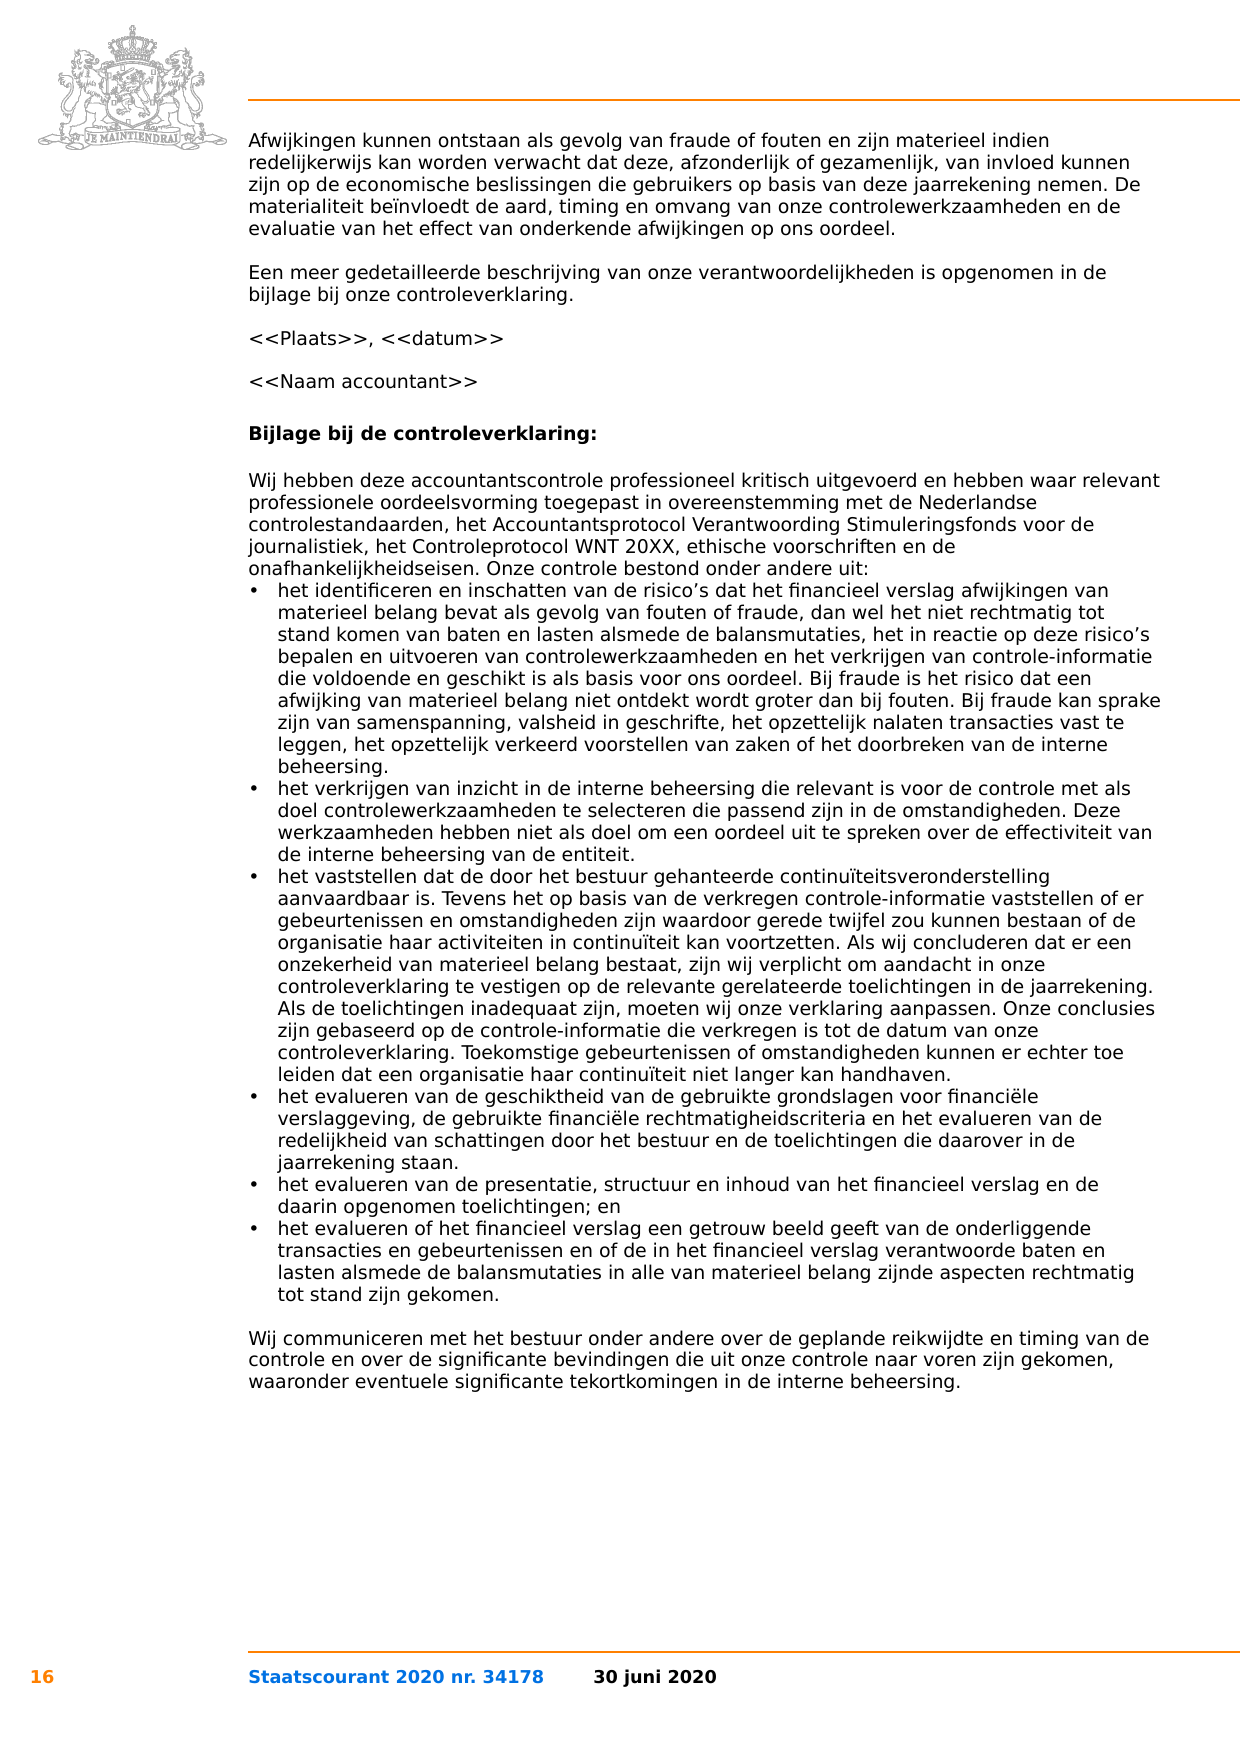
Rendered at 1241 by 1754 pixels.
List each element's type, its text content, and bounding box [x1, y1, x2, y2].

text Wij hebben deze accountantscontrole professioneel kritisch uitgevoerd en hebben waar relevant professionele oordeelsvorming toegepast in overeenstemming met de Nederlandse controlestandaarden, het Accountantsprotocol Verantwoording Stimuleringsfonds voor de journalistiek, het Controleprotocol WNT 20XX, ethische voorschriften en de onafhankelijkheidseisen. Onze controle bestond onder andere uit: [248, 470, 1163, 580]
picture [38, 25, 227, 150]
text • het evalueren van de presentatie, structuur en inhoud van het financieel verslag en de daarin opgenomen toelichtingen; en [248, 1174, 1163, 1218]
text Wij communiceren met het bestuur onder andere over de geplande reikwijdte en timing van de controle en over de significante bevindingen die uit onze controle naar voren zijn gekomen, waaronder eventuele significante tekortkomingen in de interne beheersing. [248, 1327, 1163, 1393]
text • het evalueren van de geschiktheid van de gebruikte grondslagen voor financiële verslaggeving, de gebruikte financiële rechtmatigheidscriteria en het evalueren van de redelijkheid van schattingen door het bestuur en de toelichtingen die daarover in de jaarrekening staan. [248, 1086, 1163, 1174]
text • het identificeren en inschatten van de risico’s dat het financieel verslag afwijkingen van materieel belang bevat als gevolg van fouten of fraude, dan wel het niet rechtmatig tot stand komen van baten en lasten alsmede de balansmutaties, het in reactie op deze risico’s bepalen en uitvoeren van controlewerkzaamheden en het verkrijgen van controle-informatie die voldoende en geschikt is als basis voor ons oordeel. Bij fraude is het risico dat een afwijking van materieel belang niet ontdekt wordt groter dan bij fouten. Bij fraude kan sprake zijn van samenspanning, valsheid in geschrifte, het opzettelijk nalaten transacties vast te leggen, het opzettelijk verkeerd voorstellen van zaken of het doorbreken van de interne beheersing. [248, 580, 1163, 778]
text <<Plaats>>, <<datum>> [248, 327, 1163, 349]
text • het vaststellen dat de door het bestuur gehanteerde continuïteitsveronderstelling aanvaardbaar is. Tevens het op basis van de verkregen controle-informatie vaststellen of er gebeurtenissen en omstandigheden zijn waardoor gerede twijfel zou kunnen bestaan of de organisatie haar activiteiten in continuïteit kan voortzetten. Als wij concluderen dat er een onzekerheid van materieel belang bestaat, zijn wij verplicht om aandacht in onze controleverklaring te vestigen op de relevante gerelateerde toelichtingen in de jaarrekening. Als de toelichtingen inadequaat zijn, moeten wij onze verklaring aanpassen. Onze conclusies zijn gebaseerd op de controle-informatie die verkregen is tot de datum van onze controleverklaring. Toekomstige gebeurtenissen of omstandigheden kunnen er echter toe leiden dat een organisatie haar continuïteit niet langer kan handhaven. [248, 866, 1163, 1086]
text Afwijkingen kunnen ontstaan als gevolg van fraude of fouten en zijn materieel indien redelijkerwijs kan worden verwacht dat deze, afzonderlijk of gezamenlijk, van invloed kunnen zijn op de economische beslissingen die gebruikers op basis van deze jaarrekening nemen. De materialiteit beïnvloedt de aard, timing en omvang van onze controlewerkzaamheden en de evaluatie van het effect van onderkende afwijkingen op ons oordeel. [248, 130, 1163, 240]
text • het evalueren of het financieel verslag een getrouw beeld geeft van de onderliggende transacties en gebeurtenissen en of de in het financieel verslag verantwoorde baten en lasten alsmede de balansmutaties in alle van materieel belang zijnde aspecten rechtmatig tot stand zijn gekomen. [248, 1218, 1163, 1306]
text • het verkrijgen van inzicht in de interne beheersing die relevant is voor de controle met als doel controlewerkzaamheden te selecteren die passend zijn in de omstandigheden. Deze werkzaamheden hebben niet als doel om een oordeel uit te spreken over de effectiviteit van de interne beheersing van de entiteit. [248, 778, 1163, 866]
subtitle Bijlage bij de controleverklaring: [248, 423, 1163, 445]
text Een meer gedetailleerde beschrijving van onze verantwoordelijkheden is opgenomen in de bijlage bij onze controleverklaring. [248, 262, 1163, 306]
text <<Naam accountant>> [248, 371, 1163, 393]
